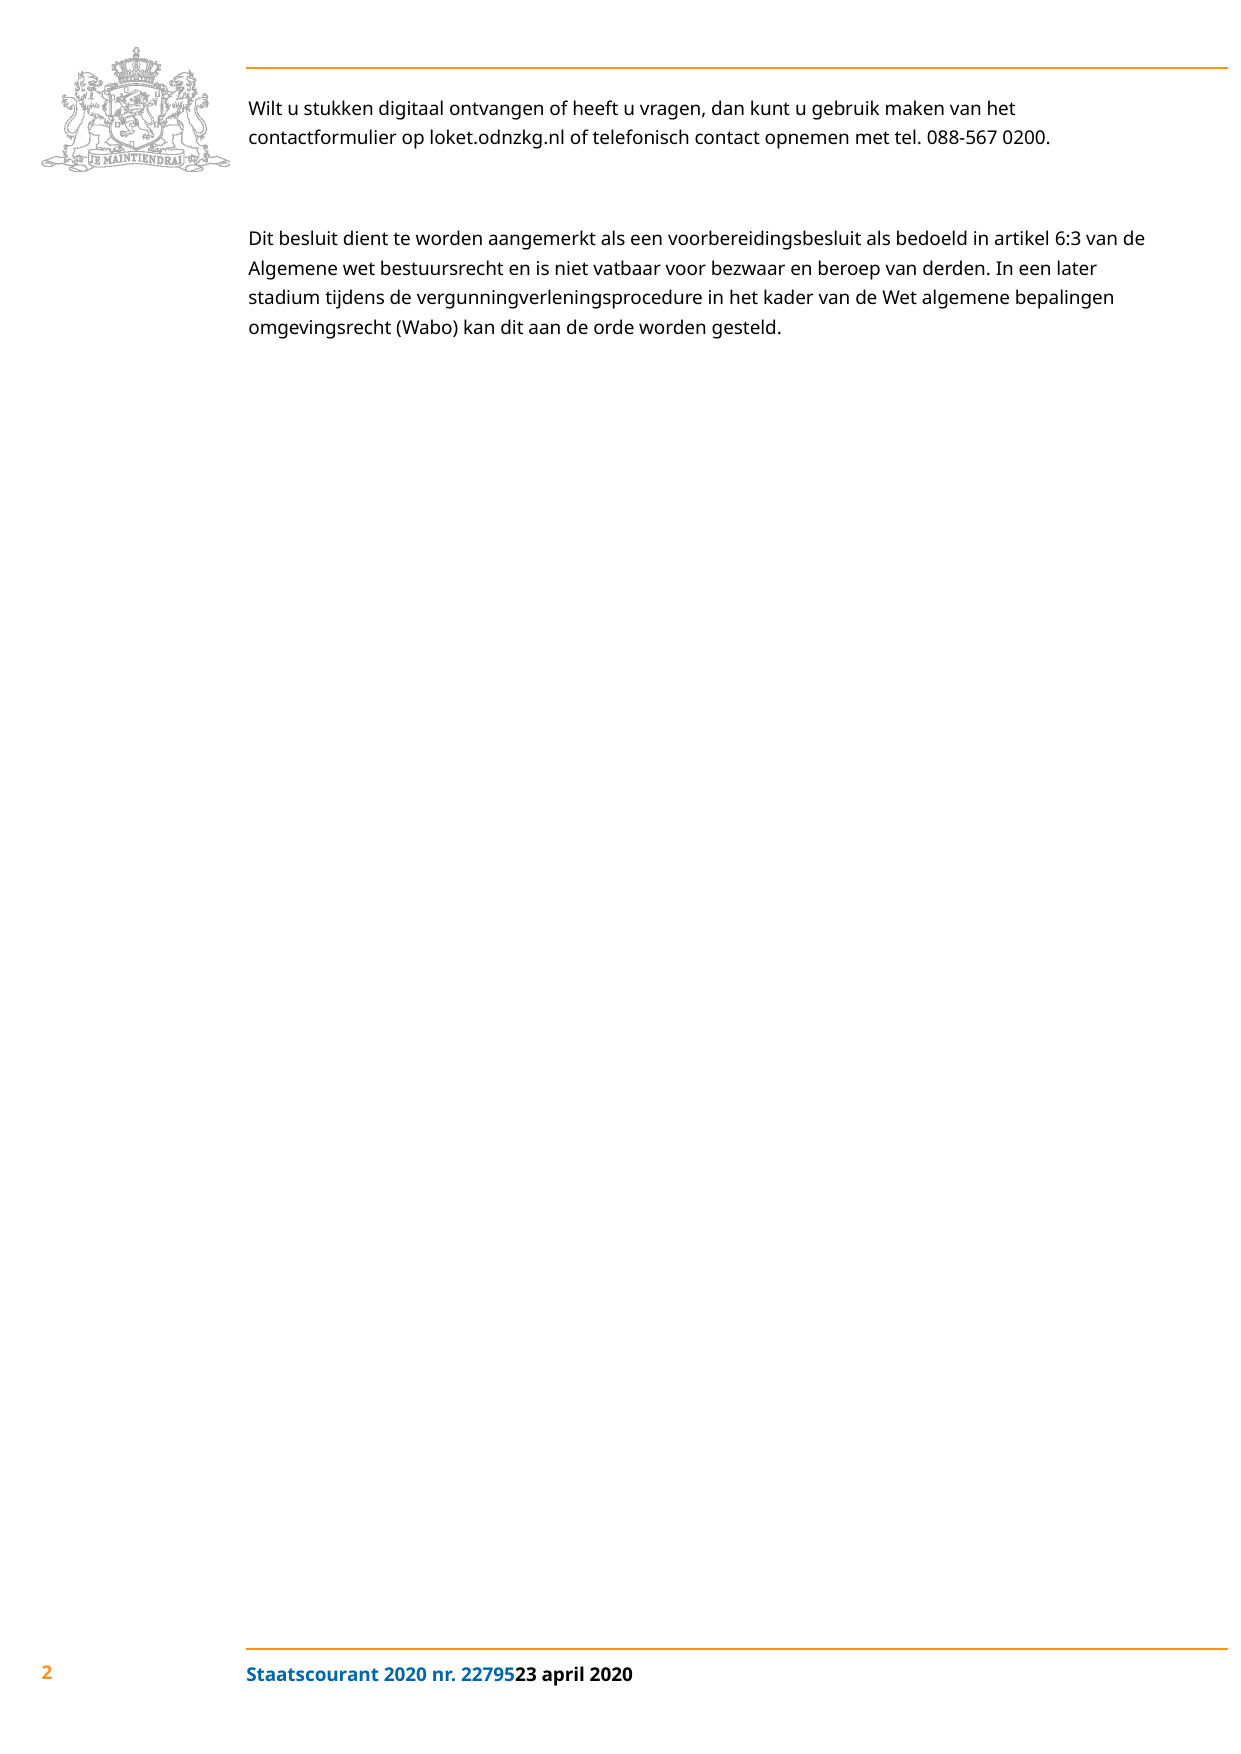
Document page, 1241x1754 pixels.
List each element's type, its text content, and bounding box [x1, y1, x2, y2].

text Wilt u stukken digitaal ontvangen of heeft u vragen, dan kunt u gebruik maken van het contactformulier op loket.odnzkg.nl of telefonisch contact opnemen met tel. 088-567 0200. [248, 95, 1152, 150]
picture [41, 47, 231, 172]
text Dit besluit dient te worden aangemerkt als een voorbereidingsbesluit als bedoeld in artikel 6:3 van de Algemene wet bestuursrecht en is niet vatbaar voor bezwaar en beroep van derden. In een later stadium tijdens de vergunningverleningsprocedure in het kader van de Wet algemene bepalingen omgevingsrecht (Wabo) kan dit aan de orde worden gesteld. [248, 225, 1152, 340]
